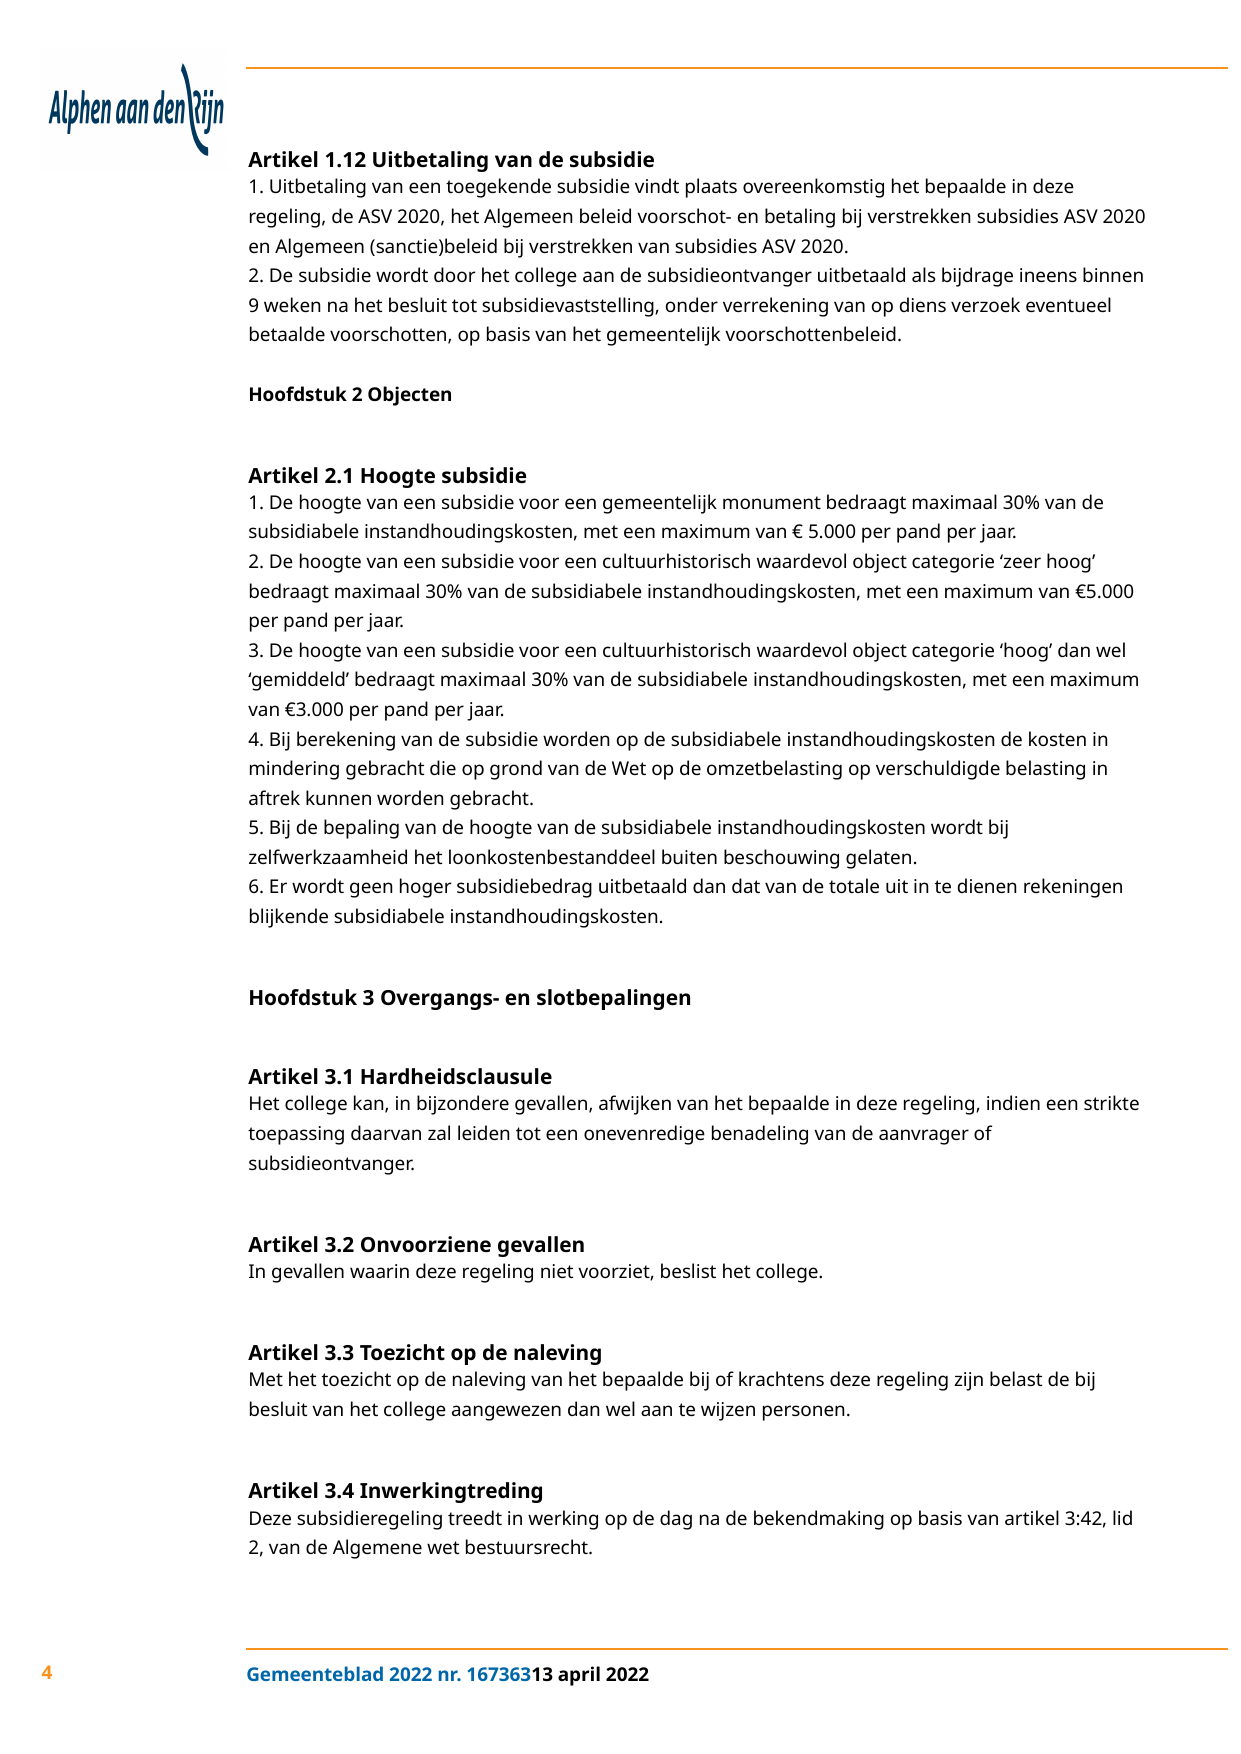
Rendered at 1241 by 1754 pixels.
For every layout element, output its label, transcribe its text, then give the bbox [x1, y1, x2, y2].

text Artikel 1.12 Uitbetaling van de subsidie [248, 145, 1152, 174]
text Met het toezicht op de naleving van het bepaalde bij of krachtens deze regeling zijn belast de bij besluit van het college aangewezen dan wel aan te wijzen personen. [248, 1367, 1152, 1422]
text Hoofdstuk 2 Objecten [248, 381, 1152, 406]
text In gevallen waarin deze regeling niet voorziet, beslist het college. [248, 1258, 1152, 1284]
text 2. De subsidie wordt door het college aan de subsidieontvanger uitbetaald als bijdrage ineens binnen 9 weken na het besluit tot subsidievaststelling, onder verrekening van op diens verzoek eventueel betaalde voorschotten, op basis van het gemeentelijk voorschottenbeleid. [248, 262, 1152, 347]
picture [41, 47, 231, 172]
text 6. Er wordt geen hoger subsidiebedrag uitbetaald dan dat van de totale uit in te dienen rekeningen blijkende subsidiabele instandhoudingskosten. [248, 874, 1152, 929]
text Artikel 3.1 Hardheidsclausule [248, 1062, 1152, 1091]
text Artikel 2.1 Hoogte subsidie [248, 461, 1152, 489]
text Deze subsidieregeling treedt in werking op de dag na de bekendmaking op basis van artikel 3:42, lid 2, van de Algemene wet bestuursrecht. [248, 1505, 1152, 1560]
text 2. De hoogte van een subsidie voor een cultuurhistorisch waardevol object categorie ‘zeer hoog’ bedraagt maximaal 30% van de subsidiabele instandhoudingskosten, met een maximum van €5.000 per pand per jaar. [248, 548, 1152, 633]
text 1. Uitbetaling van een toegekende subsidie vindt plaats overeenkomstig het bepaalde in deze regeling, de ASV 2020, het Algemeen beleid voorschot- en betaling bij verstrekken subsidies ASV 2020 en Algemeen (sanctie)beleid bij verstrekken van subsidies ASV 2020. [248, 174, 1152, 258]
text 3. De hoogte van een subsidie voor een cultuurhistorisch waardevol object categorie ‘hoog’ dan wel ‘gemiddeld’ bedraagt maximaal 30% van de subsidiabele instandhoudingskosten, met een maximum van €3.000 per pand per jaar. [248, 637, 1152, 722]
text Hoofdstuk 3 Overgangs- en slotbepalingen [248, 983, 1152, 1012]
text Artikel 3.3 Toezicht op de naleving [248, 1338, 1152, 1367]
text 4. Bij berekening van de subsidie worden op de subsidiabele instandhoudingskosten de kosten in mindering gebracht die op grond van de Wet op de omzetbelasting op verschuldigde belasting in aftrek kunnen worden gebracht. [248, 726, 1152, 811]
text Het college kan, in bijzondere gevallen, afwijken van het bepaalde in deze regeling, indien een strikte toepassing daarvan zal leiden tot een onevenredige benadeling van de aanvrager of subsidieontvanger. [248, 1091, 1152, 1176]
text 1. De hoogte van een subsidie voor een gemeentelijk monument bedraagt maximaal 30% van de subsidiabele instandhoudingskosten, met een maximum van € 5.000 per pand per jaar. [248, 489, 1152, 544]
text Artikel 3.4 Inwerkingtreding [248, 1476, 1152, 1505]
text 5. Bij de bepaling van de hoogte van de subsidiabele instandhoudingskosten wordt bij zelfwerkzaamheid het loonkostenbestanddeel buiten beschouwing gelaten. [248, 814, 1152, 870]
text Artikel 3.2 Onvoorziene gevallen [248, 1230, 1152, 1258]
